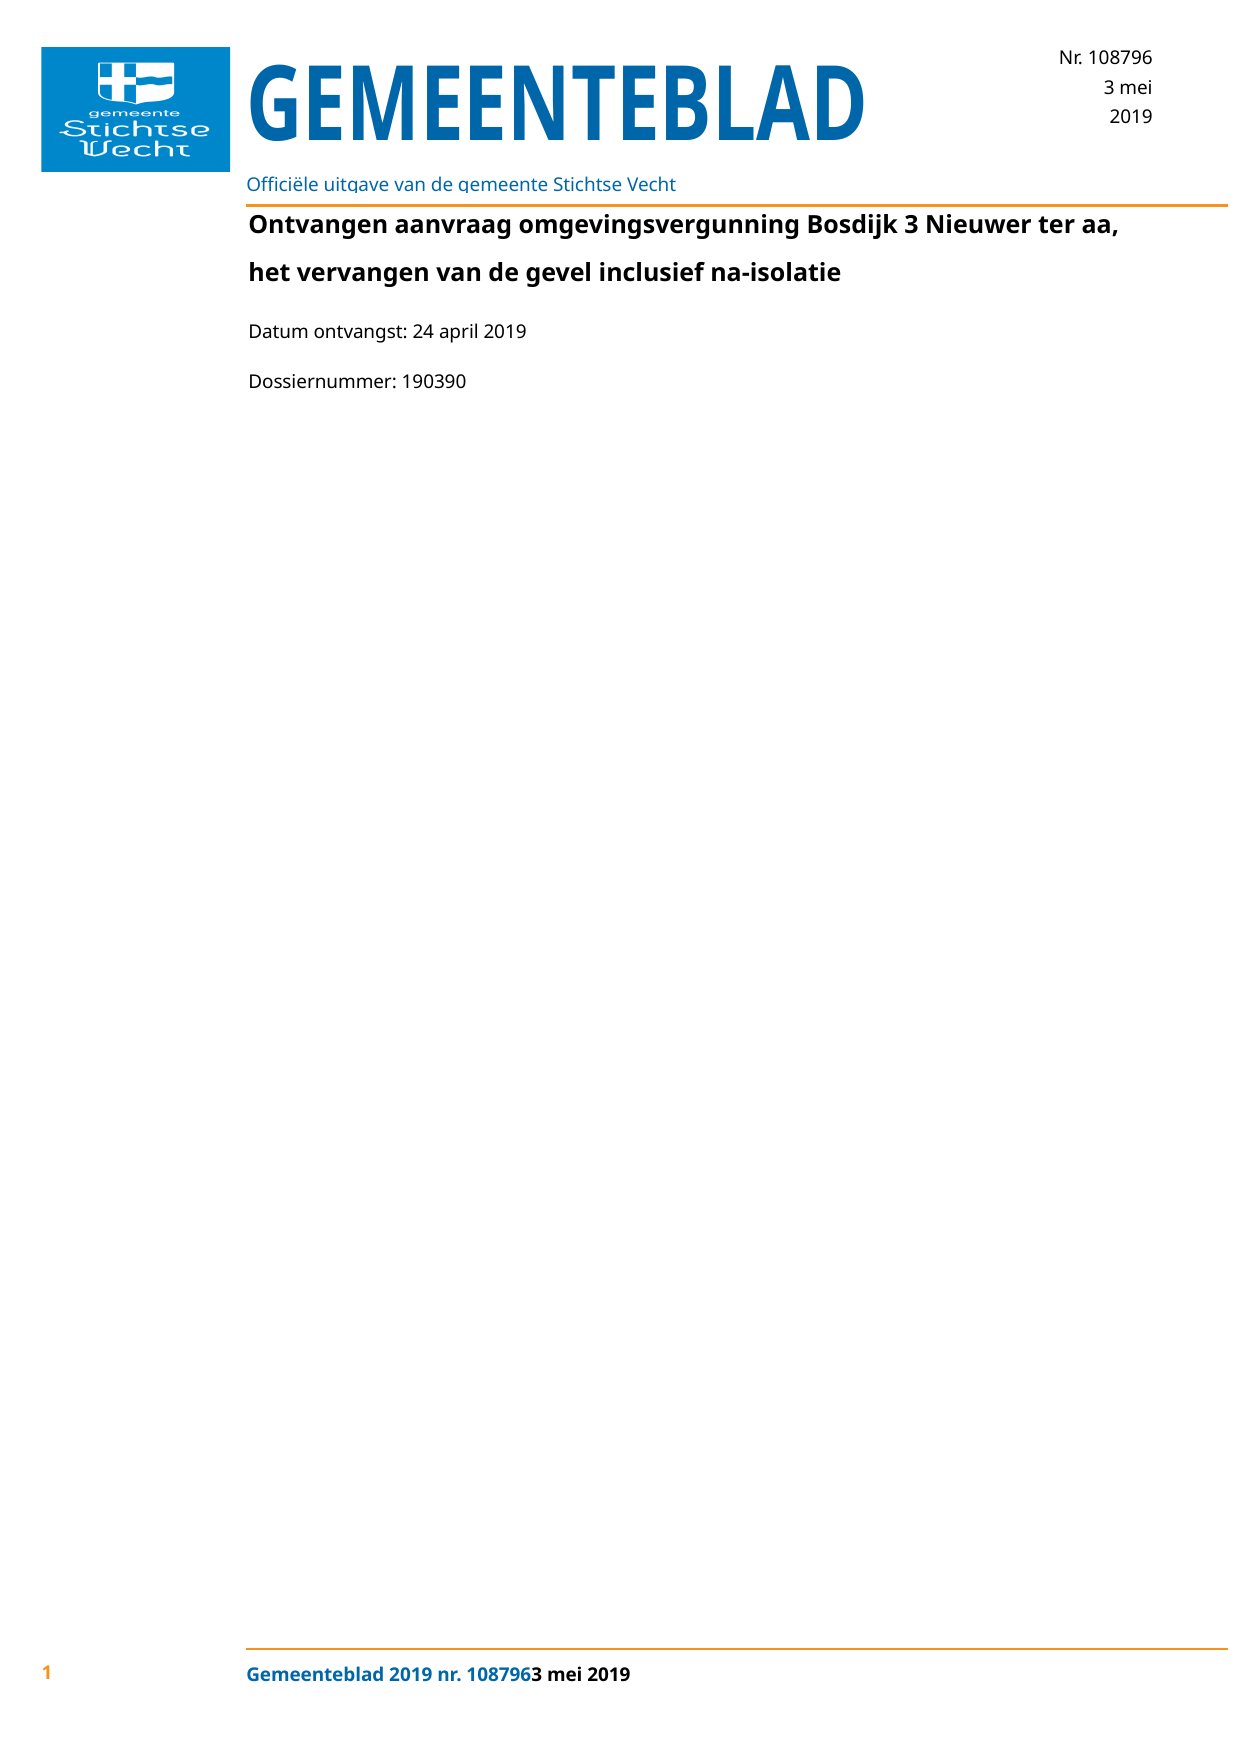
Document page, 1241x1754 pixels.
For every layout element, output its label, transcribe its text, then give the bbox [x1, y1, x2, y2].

picture [99, 63, 135, 101]
text Dossiernummer: 190390 [248, 368, 1152, 394]
text Ontvangen aanvraag omgevingsvergunning Bosdijk 3 Nieuwer ter aa, het vervangen van de gevel inclusief na-isolatie [248, 207, 1152, 288]
picture [137, 63, 174, 103]
text Datum ontvangst: 24 april 2019 [248, 318, 1152, 344]
